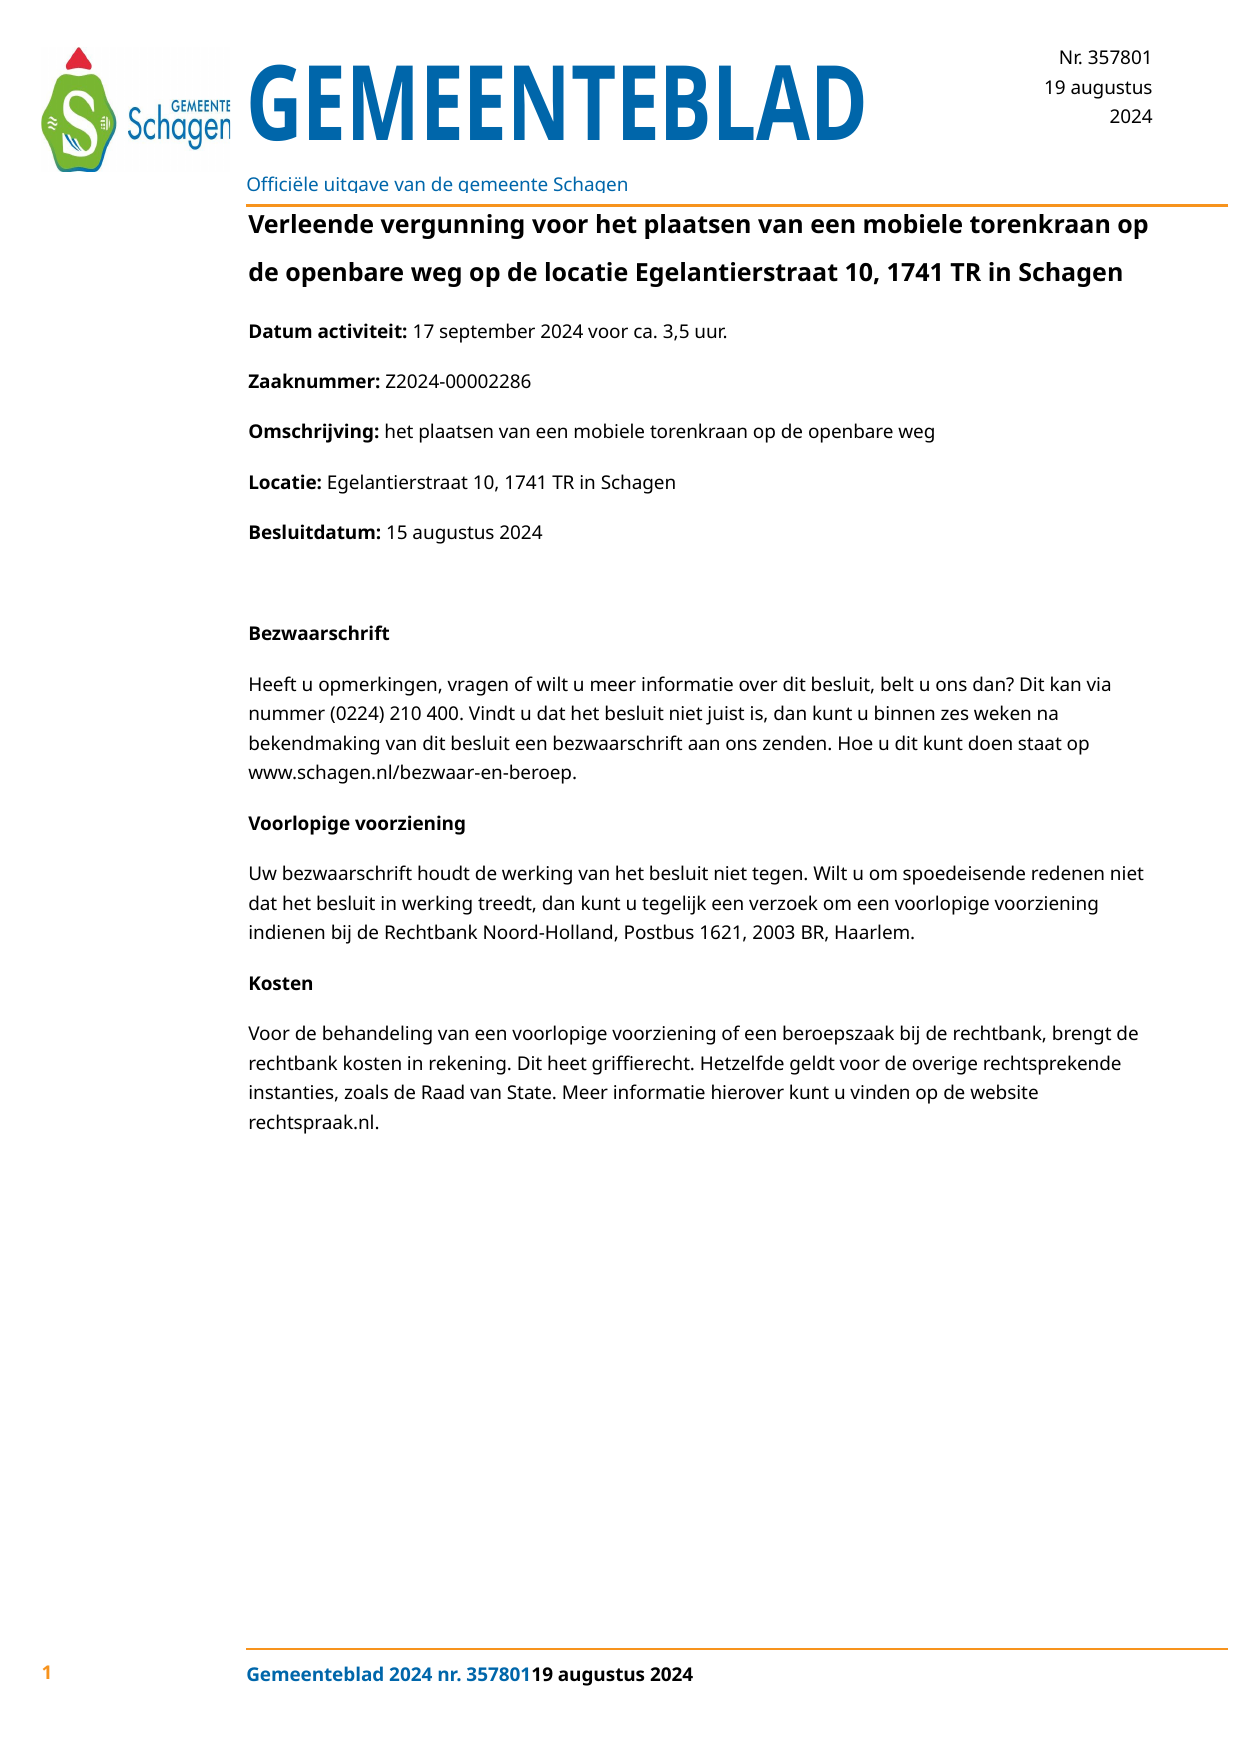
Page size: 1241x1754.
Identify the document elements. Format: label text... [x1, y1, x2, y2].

picture [41, 47, 231, 172]
text Heeft u opmerkingen, vragen of wilt u meer informatie over dit besluit, belt u ons dan? Dit kan via nummer (0224) 210 400. Vindt u dat het besluit niet juist is, dan kunt u binnen zes weken na bekendmaking van dit besluit een bezwaarschrift aan ons zenden. Hoe u dit kunt doen staat op www.schagen.nl/bezwaar-en-beroep. [248, 671, 1152, 785]
text Uw bezwaarschrift houdt de werking van het besluit niet tegen. Wilt u om spoedeisende redenen niet dat het besluit in werking treedt, dan kunt u tegelijk een verzoek om een voorlopige voorziening indienen bij de Rechtbank Noord-Holland, Postbus 1621, 2003 BR, Haarlem. [248, 860, 1152, 945]
text Bezwaarschrift [248, 620, 1152, 646]
text Locatie: Egelantierstraat 10, 1741 TR in Schagen [248, 469, 1152, 495]
text Omschrijving: het plaatsen van een mobiele torenkraan op de openbare weg [248, 419, 1152, 444]
text Kosten [248, 970, 1152, 996]
text Besluitdatum: 15 augustus 2024 [248, 519, 1152, 545]
text Zaaknummer: Z2024-00002286 [248, 368, 1152, 394]
text Voor de behandeling van een voorlopige voorziening of een beroepszaak bij de rechtbank, brengt de rechtbank kosten in rekening. Dit heet griffierecht. Hetzelfde geldt voor de overige rechtsprekende instanties, zoals de Raad van State. Meer informatie hierover kunt u vinden op de website rechtspraak.nl. [248, 1020, 1152, 1135]
text Verleende vergunning voor het plaatsen van een mobiele torenkraan op de openbare weg op de locatie Egelantierstraat 10, 1741 TR in Schagen [248, 207, 1152, 288]
text Datum activiteit: 17 september 2024 voor ca. 3,5 uur. [248, 318, 1152, 344]
text Voorlopige voorziening [248, 810, 1152, 836]
